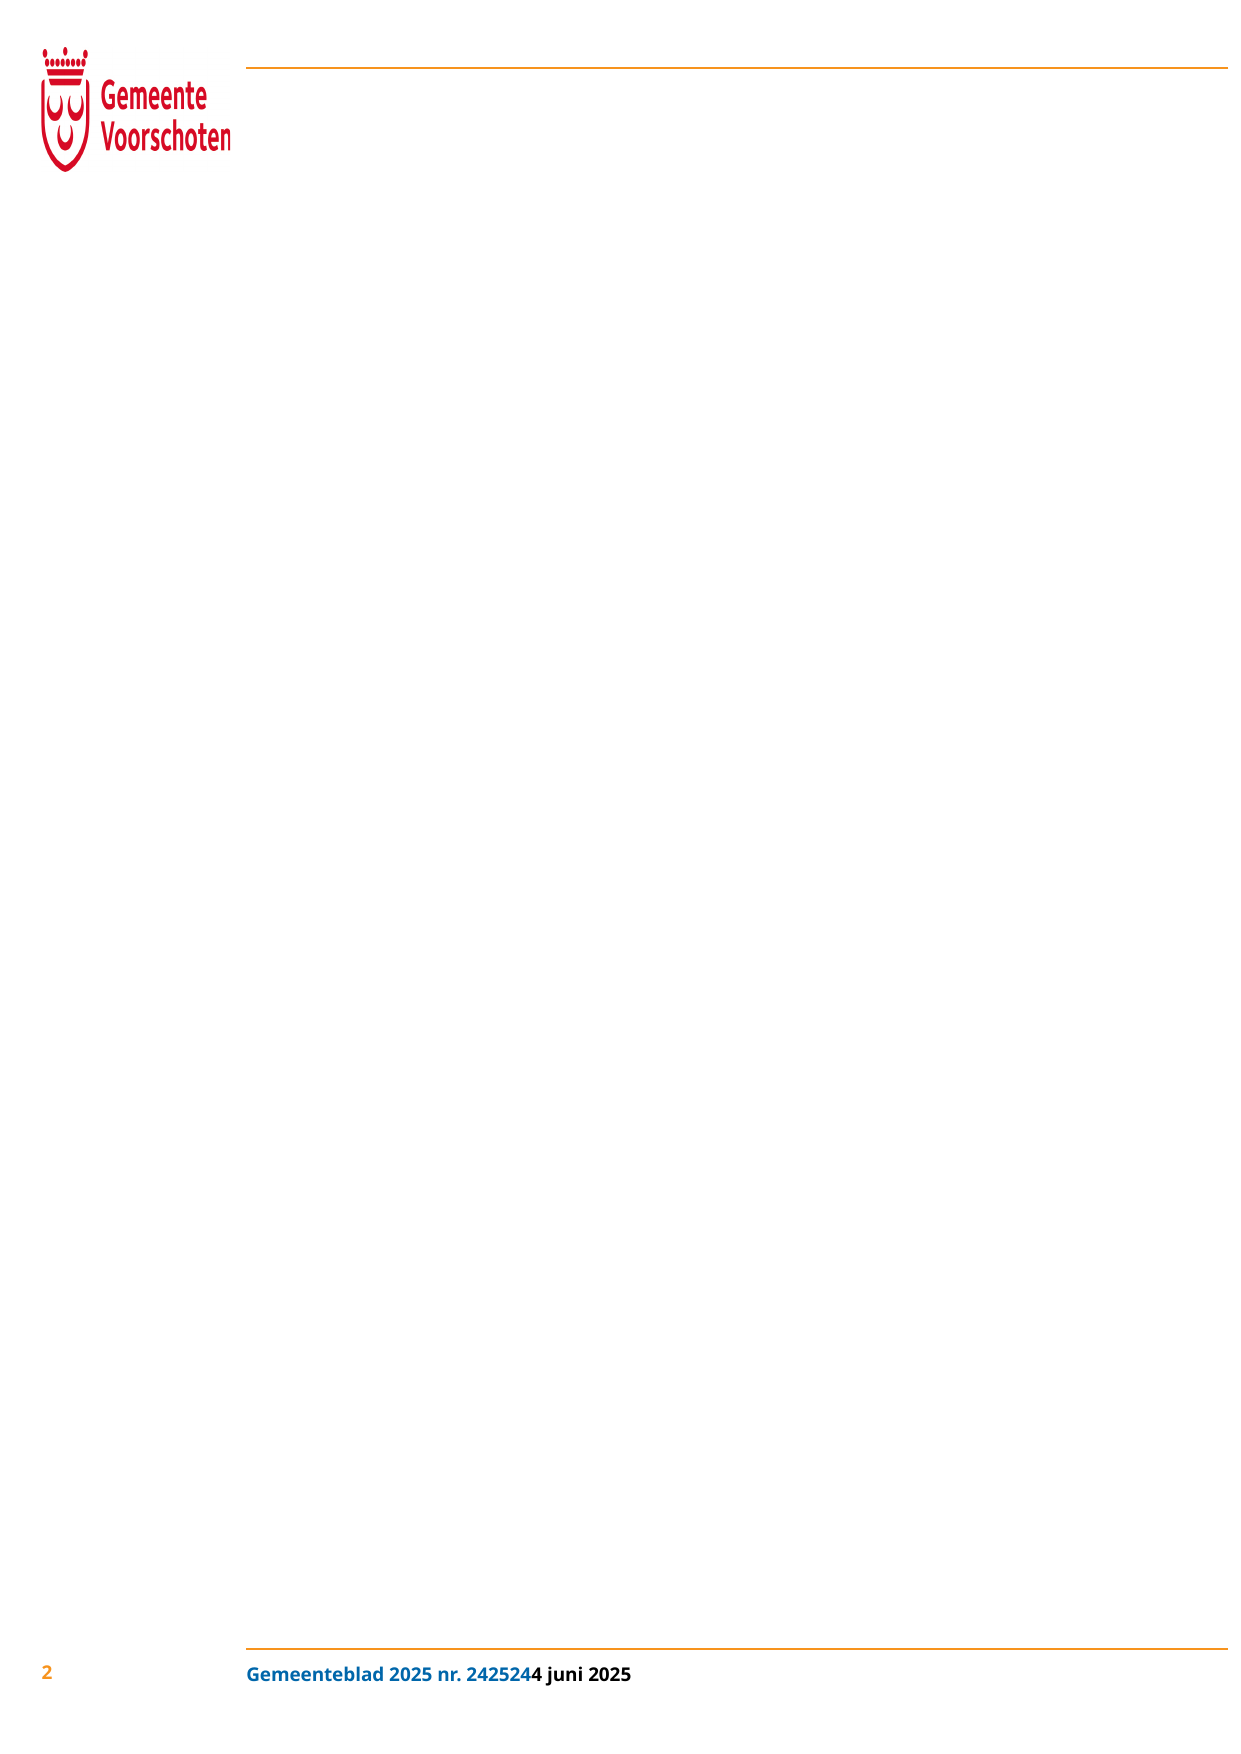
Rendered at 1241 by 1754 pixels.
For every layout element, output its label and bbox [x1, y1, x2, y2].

picture [41, 47, 231, 172]
